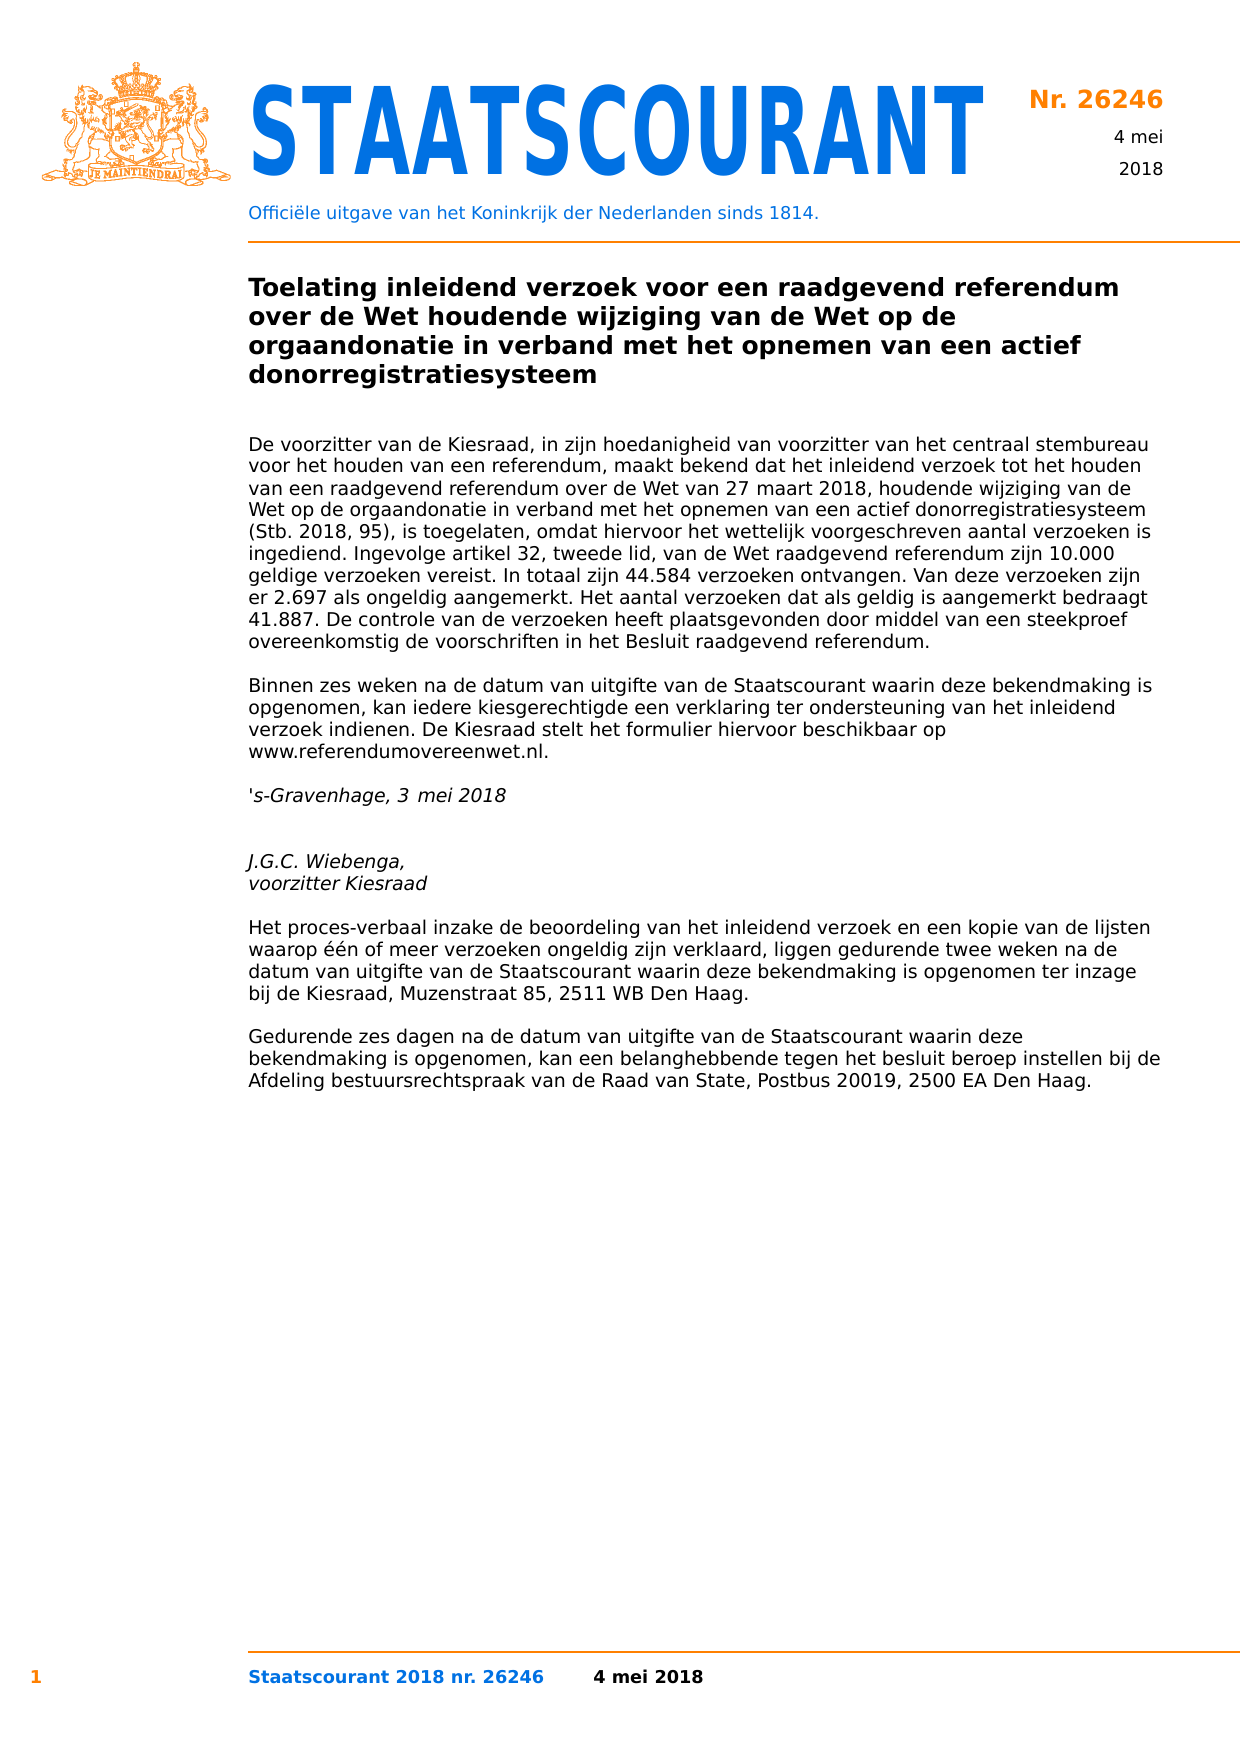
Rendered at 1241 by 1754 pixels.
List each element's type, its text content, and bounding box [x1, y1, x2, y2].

table_cell Officiële uitgave van het Koninkrijk der Nederlanden sinds 1814. [248, 203, 1240, 241]
table_cell 4 mei [998, 121, 1240, 153]
text De voorzitter van de Kiesraad, in zijn hoedanigheid van voorzitter van het centraal stembureau voor het houden van een referendum, maakt bekend dat het inleidend verzoek tot het houden van een raadgevend referendum over de Wet van 27 maart 2018, houdende wijziging van de Wet op de orgaandonatie in verband met het opnemen van een actief donorregistratiesysteem (Stb. 2018, 95), is toegelaten, omdat hiervoor het wettelijk voorgeschreven aantal verzoeken is ingediend. Ingevolge artikel 32, tweede lid, van de Wet raadgevend referendum zijn 10.000 geldige verzoeken vereist. In totaal zijn 44.584 verzoeken ontvangen. Van deze verzoeken zijn er 2.697 als ongeldig aangemerkt. Het aantal verzoeken dat als geldig is aangemerkt bedraagt 41.887. De controle van de verzoeken heeft plaatsgevonden door middel van een steekproef overeenkomstig de voorschriften in het Besluit raadgevend referendum. [248, 433, 1163, 653]
text J.G.C. Wiebenga, voorzitter Kiesraad [248, 829, 1163, 895]
text Gedurende zes dagen na de datum van uitgifte van de Staatscourant waarin deze bekendmaking is opgenomen, kan een belanghebbende tegen het besluit beroep instellen bij de Afdeling bestuursrechtspraak van de Raad van State, Postbus 20019, 2500 EA Den Haag. [248, 1026, 1163, 1092]
subtitle Toelating inleidend verzoek voor een raadgevend referendum over de Wet houdende wijziging van de Wet op de orgaandonatie in verband met het opnemen van een actief donorregistratiesysteem [248, 273, 1163, 390]
table_header STAATSCOURANT [248, 62, 998, 203]
text 's-Gravenhage, 3 mei 2018 [248, 785, 1163, 807]
picture [41, 62, 231, 186]
table_header Nr. 26246 [998, 62, 1240, 121]
text Binnen zes weken na de datum van uitgifte van de Staatscourant waarin deze bekendmaking is opgenomen, kan iedere kiesgerechtigde een verklaring ter ondersteuning van het inleidend verzoek indienen. De Kiesraad stelt het formulier hiervoor beschikbaar op www.referendumovereenwet.nl. [248, 675, 1163, 763]
table_header [25, 62, 248, 241]
text Het proces-verbaal inzake de beoordeling van het inleidend verzoek en een kopie van de lijsten waarop één of meer verzoeken ongeldig zijn verklaard, liggen gedurende twee weken na de datum van uitgifte van de Staatscourant waarin deze bekendmaking is opgenomen ter inzage bij de Kiesraad, Muzenstraat 85, 2511 WB Den Haag. [248, 917, 1163, 1004]
table_cell 2018 [998, 153, 1240, 203]
